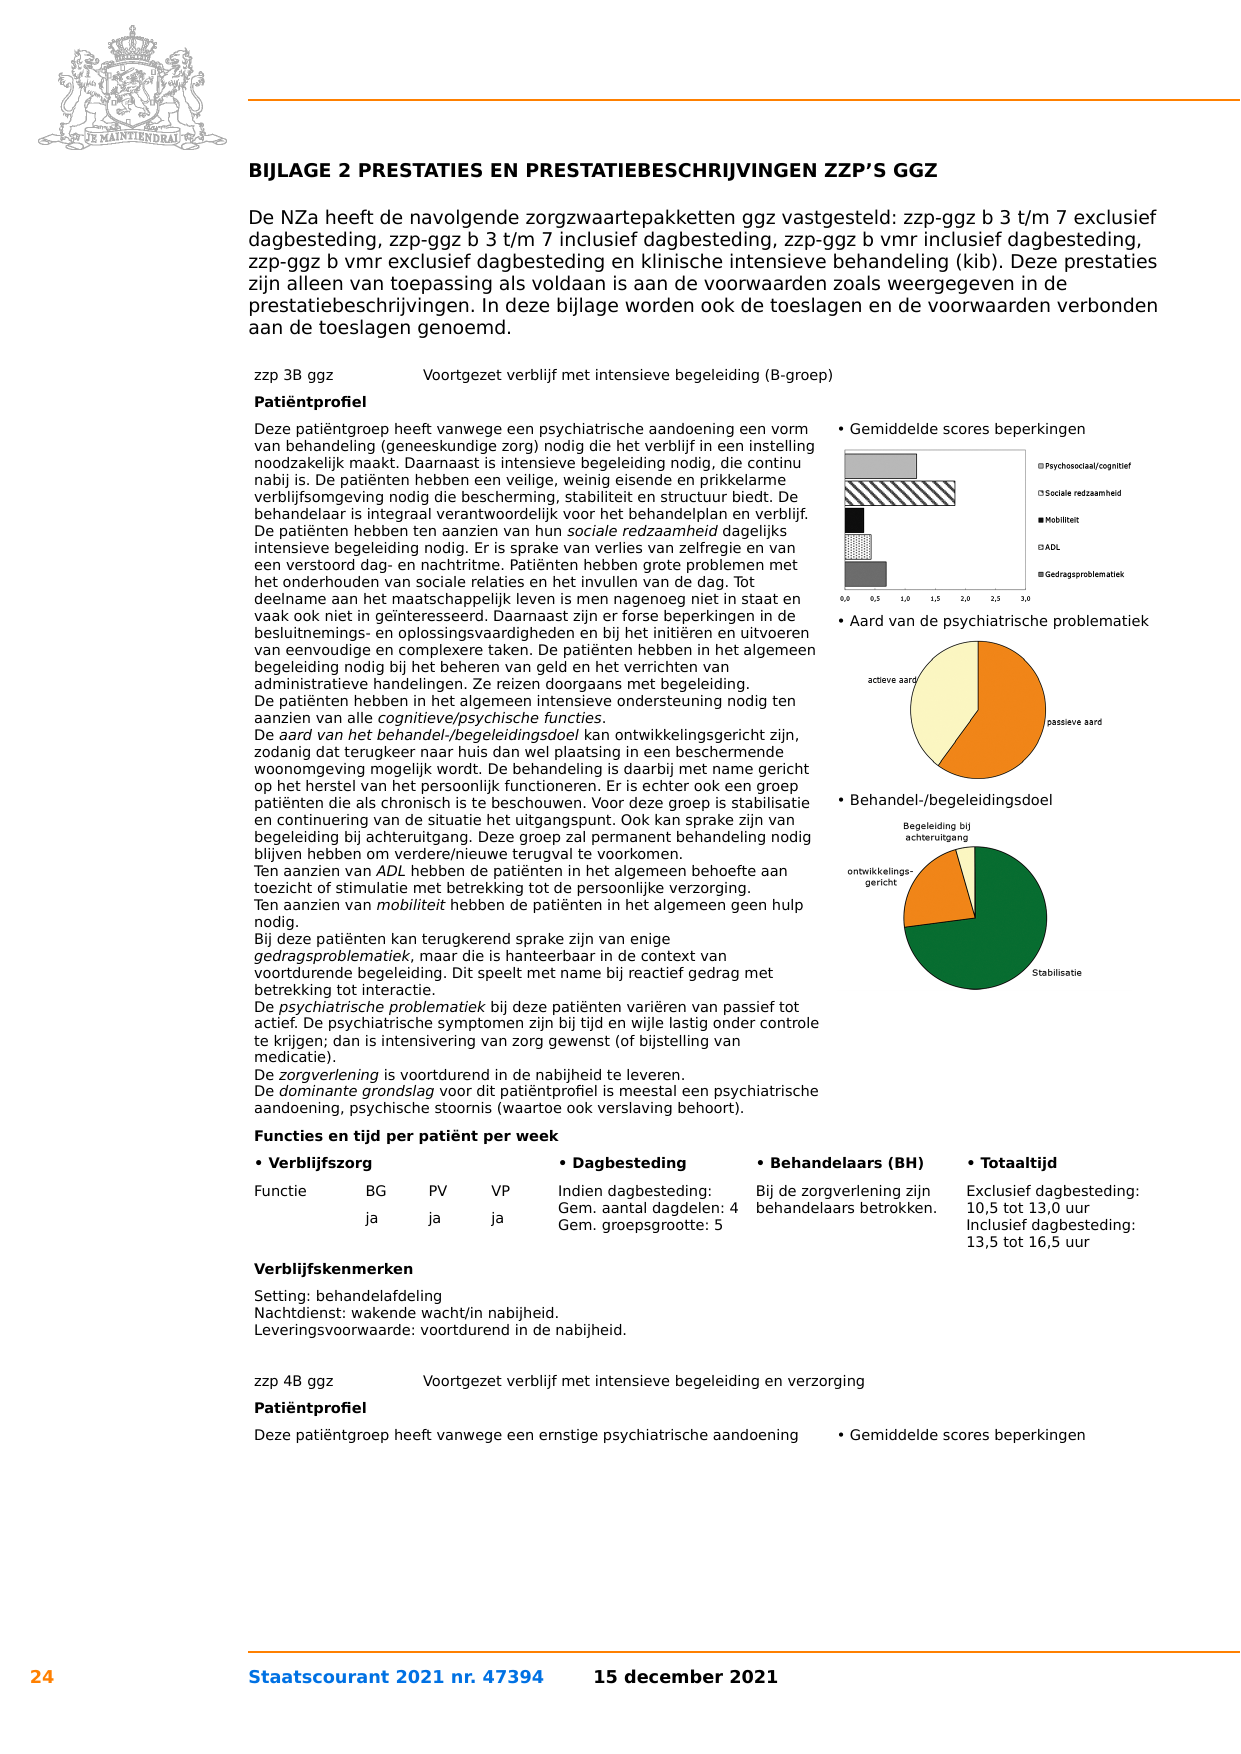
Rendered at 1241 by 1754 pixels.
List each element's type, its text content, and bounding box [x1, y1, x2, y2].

table_cell [831, 635, 1163, 786]
table_cell [831, 444, 1163, 607]
table_header Voortgezet verblijf met intensieve begeleiding (B-groep) [418, 362, 1163, 388]
table_cell • Gemiddelde scores beperkingen [831, 1423, 1163, 1449]
picture [38, 25, 227, 150]
table_cell • Dagbesteding [552, 1150, 749, 1177]
table_cell ja [486, 1205, 551, 1255]
table_cell BG [360, 1178, 422, 1204]
text De NZa heeft de navolgende zorgzwaartepakketten ggz vastgesteld: zzp-ggz b 3 t/m 7 exclusief dagbesteding, zzp-ggz b 3 t/m 7 inclusief dagbesteding, zzp-ggz b vmr inclusief dagbesteding, zzp-ggz b vmr exclusief dagbesteding en klinische intensieve behandeling (kib). Deze prestaties zijn alleen van toepassing als voldaan is aan de voorwaarden zoals weergegeven in de prestatiebeschrijvingen. In deze bijlage worden ook de toeslagen en de voorwaarden verbonden aan de toeslagen genoemd. [248, 207, 1163, 339]
subtitle BIJLAGE 2 PRESTATIES EN PRESTATIEBESCHRIJVINGEN ZZP’S GGZ [248, 160, 1163, 182]
table_cell • Behandelaars (BH) [750, 1150, 960, 1177]
table_cell [249, 1205, 359, 1255]
table_header zzp 3B ggz [249, 362, 417, 388]
table_cell VP [486, 1178, 551, 1204]
table_cell Indien dagbesteding: Gem. aantal dagdelen: 4 Gem. groepsgrootte: 5 [552, 1178, 749, 1255]
table_cell Patiëntprofiel [249, 1395, 1163, 1422]
table_header zzp 4B ggz [249, 1368, 417, 1394]
table_cell Verblijfskenmerken [249, 1256, 1163, 1282]
table_cell Deze patiëntgroep heeft vanwege een psychiatrische aandoening een vorm van behandeling (geneeskundige zorg) nodig die het verblijf in een instelling noodzakelijk maakt. Daarnaast is intensieve begeleiding nodig, die continu nabij is. De patiënten hebben een veilige, weinig eisende en prikkelarme verblijfsomgeving nodig die bescherming, stabiliteit en structuur biedt. De behandelaar is integraal verantwoordelijk voor het behandelplan en verblijf. De patiënten hebben ten aanzien van hun sociale redzaamheid dagelijks intensieve begeleiding nodig. Er is sprake van verlies van zelfregie en van een verstoord dag- en nachtritme. Patiënten hebben grote problemen met het onderhouden van sociale relaties en het invullen van de dag. Tot deelname aan het maatschappelijk leven is men nagenoeg niet in staat en vaak ook niet in geïnteresseerd. Daarnaast zijn er forse beperkingen in de besluitnemings- en oplossingsvaardigheden en bij het initiëren en uitvoeren van eenvoudige en complexere taken. De patiënten hebben in het algemeen begeleiding nodig bij het beheren van geld en het verrichten van administratieve handelingen. Ze reizen doorgaans met begeleiding. De patiënten hebben in het algemeen intensieve ondersteuning nodig ten aanzien van alle cognitieve/psychische functies. De aard van het behandel-/begeleidingsdoel kan ontwikkelingsgericht zijn, zodanig dat terugkeer naar huis dan wel plaatsing in een beschermende woonomgeving mogelijk wordt. De behandeling is daarbij met name gericht op het herstel van het persoonlijk functioneren. Er is echter ook een groep patiënten die als chronisch is te beschouwen. Voor deze groep is stabilisatie en continuering van de situatie het uitgangspunt. Ook kan sprake zijn van begeleiding bij achteruitgang. Deze groep zal permanent behandeling nodig blijven hebben om verdere/nieuwe terugval te voorkomen. Ten aanzien van ADL hebben de patiënten in het algemeen behoefte aan toezicht of stimulatie met betrekking tot de persoonlijke verzorging. Ten aanzien van mobiliteit hebben de patiënten in het algemeen geen hulp nodig. Bij deze patiënten kan terugkerend sprake zijn van enige gedragsproblematiek, maar die is hanteerbaar in de context van voortdurende begeleiding. Dit speelt met name bij reactief gedrag met betrekking tot interactie. De psychiatrische problematiek bij deze patiënten variëren van passief tot actief. De psychiatrische symptomen zijn bij tijd en wijle lastig onder controle te krijgen; dan is intensivering van zorg gewenst (of bijstelling van medicatie). De zorgverlening is voortdurend in de nabijheid te leveren. De dominante grondslag voor dit patiëntprofiel is meestal een psychiatrische aandoening, psychische stoornis (waartoe ook verslaving behoort). [249, 416, 830, 1122]
table_cell • Aard van de psychiatrische problematiek [831, 608, 1163, 634]
table_cell [831, 815, 1163, 1122]
table_cell • Behandel-/begeleidingsdoel [831, 788, 1163, 814]
table_header Voortgezet verblijf met intensieve begeleiding en verzorging [418, 1368, 1163, 1394]
picture [836, 640, 1132, 782]
table_cell Exclusief dagbesteding: 10,5 tot 13,0 uur Inclusief dagbesteding: 13,5 tot 16,5 uur [961, 1178, 1163, 1255]
table_cell • Verblijfszorg [249, 1150, 551, 1177]
picture [836, 819, 1132, 991]
table_cell Deze patiëntgroep heeft vanwege een ernstige psychiatrische aandoening [249, 1423, 830, 1449]
table_cell Patiëntprofiel [249, 389, 1163, 415]
picture [836, 448, 1132, 602]
table_cell Bij de zorgverlening zijn behandelaars betrokken. [750, 1178, 960, 1255]
table_cell ja [360, 1205, 422, 1255]
table_cell • Gemiddelde scores beperkingen [831, 416, 1163, 443]
table_cell Setting: behandelafdeling Nachtdienst: wakende wacht/in nabijheid. Leveringsvoorwaarde: voortdurend in de nabijheid. [249, 1284, 1163, 1344]
table_cell Functies en tijd per patiënt per week [249, 1123, 1163, 1149]
table_cell • Totaaltijd [961, 1150, 1163, 1177]
table_cell PV [423, 1178, 485, 1204]
table_cell ja [423, 1205, 485, 1255]
table_cell Functie [249, 1178, 359, 1204]
